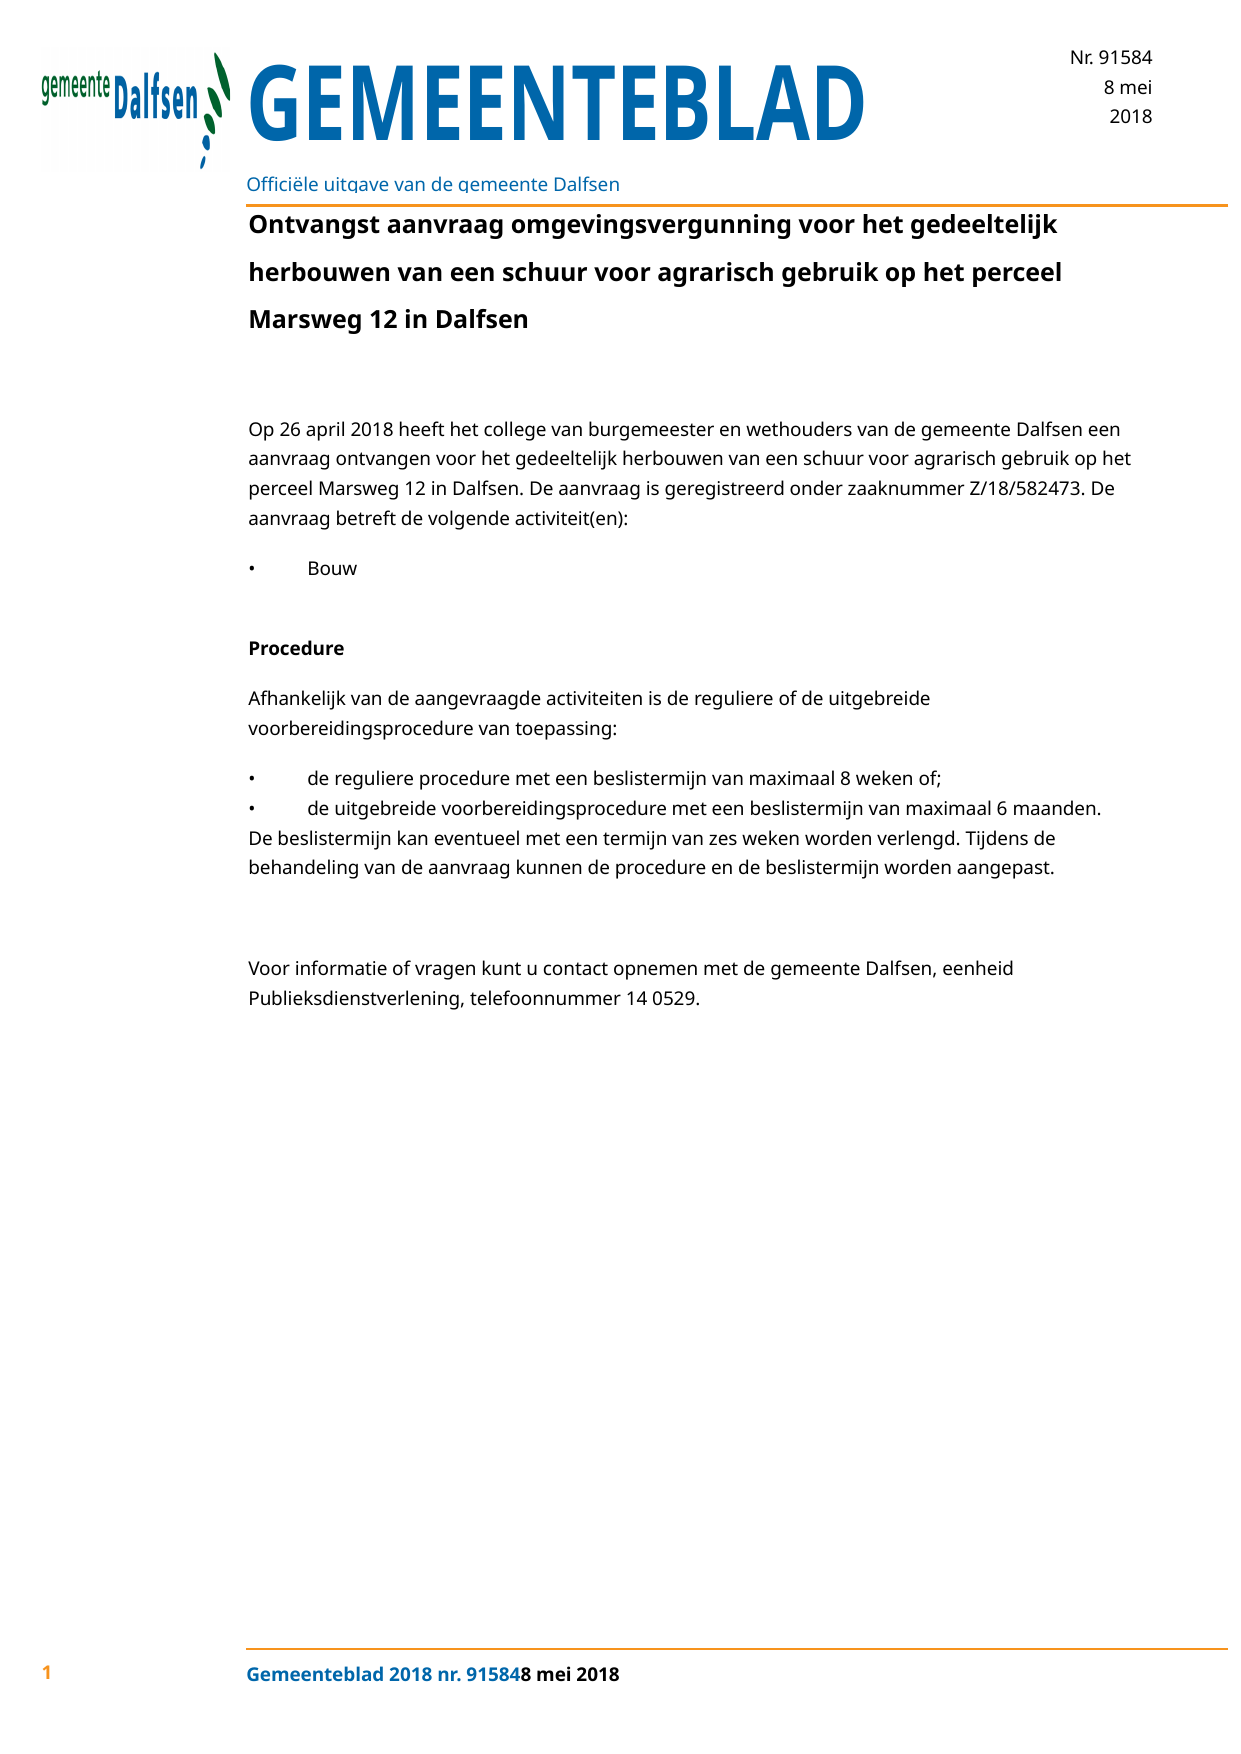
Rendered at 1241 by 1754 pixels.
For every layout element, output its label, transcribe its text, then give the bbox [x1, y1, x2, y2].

list de uitgebreide voorbereidingsprocedure met een beslistermijn van maximaal 6 maanden. [248, 795, 1152, 821]
picture [41, 47, 231, 172]
text Afhankelijk van de aangevraagde activiteiten is de reguliere of de uitgebreide voorbereidingsprocedure van toepassing: [248, 686, 1152, 741]
text Procedure [248, 635, 1152, 661]
text De beslistermijn kan eventueel met een termijn van zes weken worden verlengd. Tijdens de behandeling van de aanvraag kunnen de procedure en de beslistermijn worden aangepast. [248, 825, 1152, 880]
list Bouw [248, 555, 1152, 581]
text Ontvangst aanvraag omgevingsvergunning voor het gedeeltelijk herbouwen van een schuur voor agrarisch gebruik op het perceel Marsweg 12 in Dalfsen [248, 207, 1152, 336]
text Op 26 april 2018 heeft het college van burgemeester en wethouders van de gemeente Dalfsen een aanvraag ontvangen voor het gedeeltelijk herbouwen van een schuur voor agrarisch gebruik op het perceel Marsweg 12 in Dalfsen. De aanvraag is geregistreerd onder zaaknummer Z/18/582473. De aanvraag betreft de volgende activiteit(en): [248, 416, 1152, 530]
text Voor informatie of vragen kunt u contact opnemen met de gemeente Dalfsen, eenheid Publieksdienstverlening, telefoonnummer 14 0529. [248, 955, 1152, 1010]
list de reguliere procedure met een beslistermijn van maximaal 8 weken of; [248, 766, 1152, 791]
